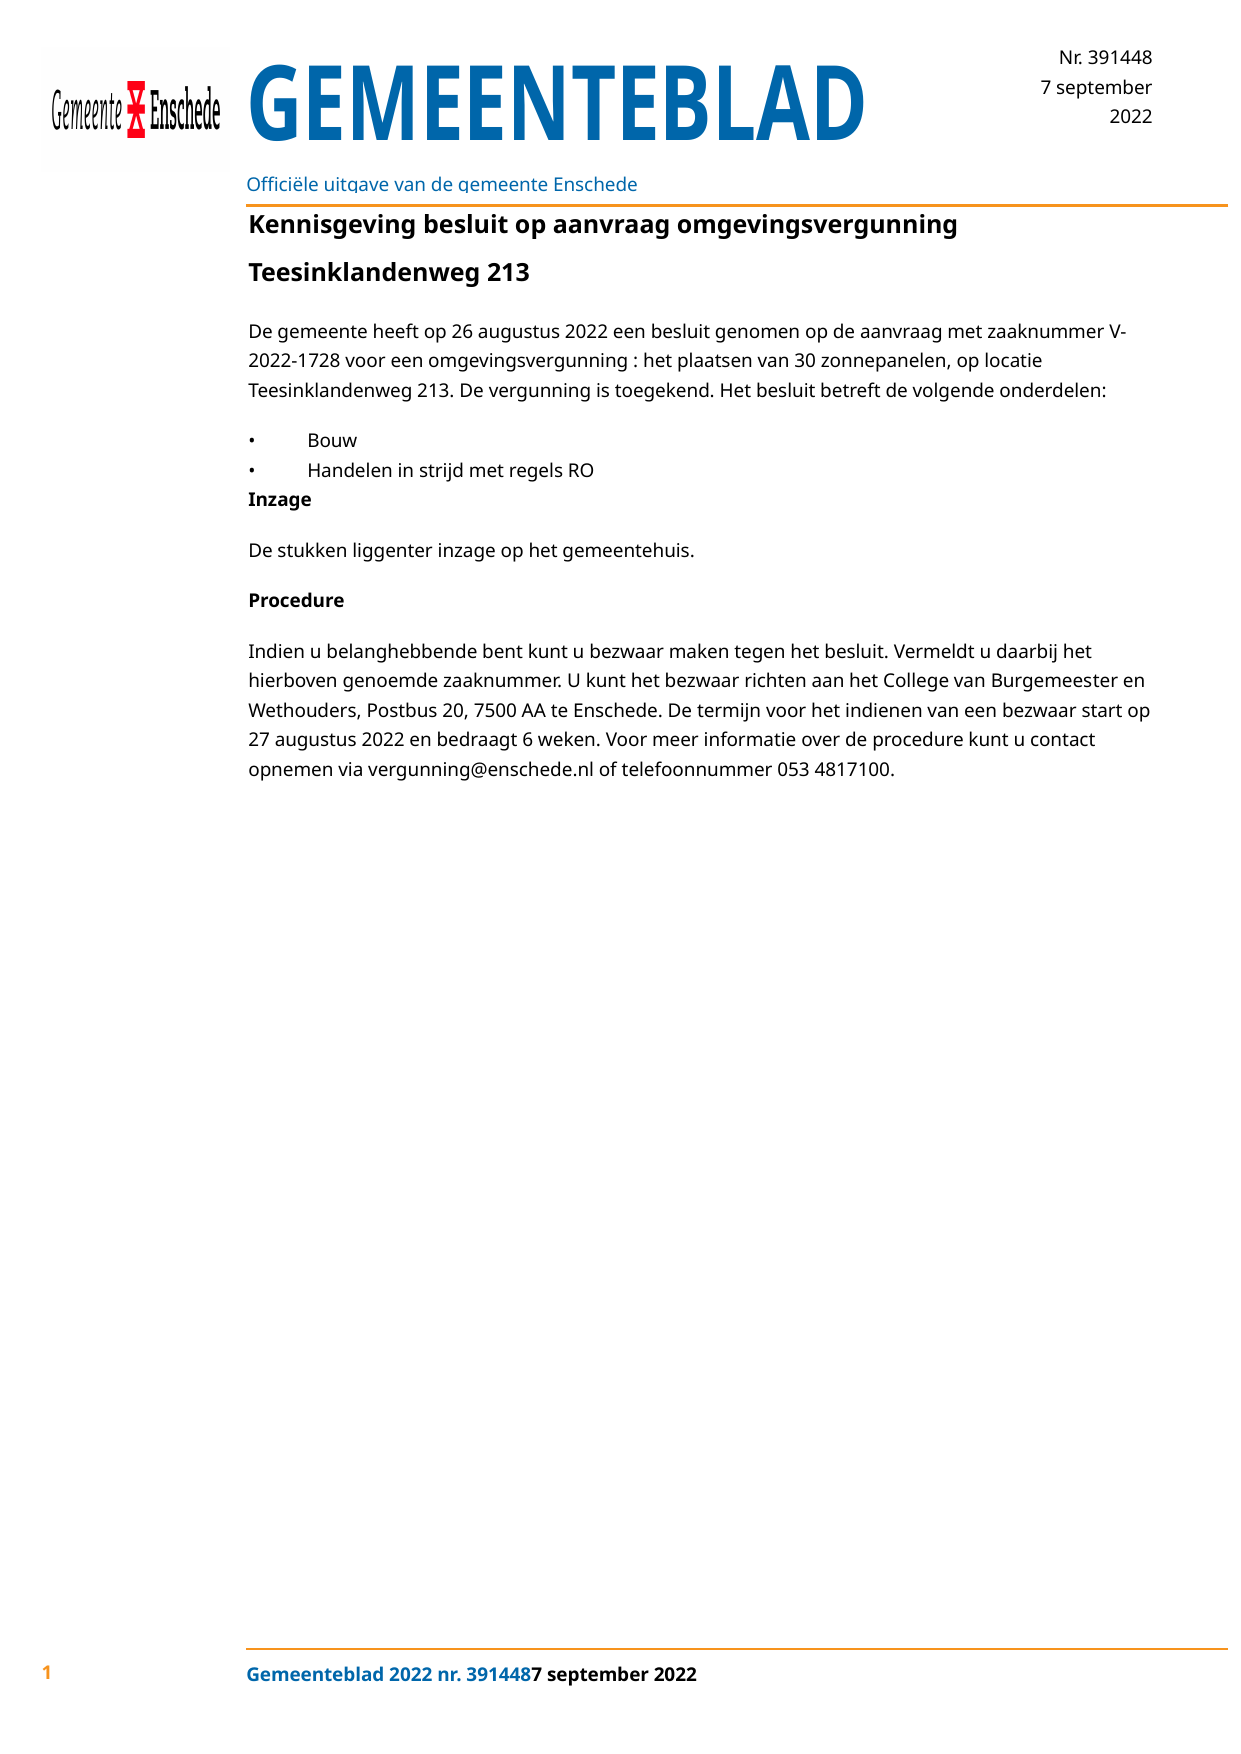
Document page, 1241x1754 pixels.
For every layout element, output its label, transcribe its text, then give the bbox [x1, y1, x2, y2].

text De gemeente heeft op 26 augustus 2022 een besluit genomen op de aanvraag met zaaknummer V-2022-1728 voor een omgevingsvergunning : het plaatsen van 30 zonnepanelen, op locatie Teesinklandenweg 213. De vergunning is toegekend. Het besluit betreft de volgende onderdelen: [248, 318, 1152, 403]
text Procedure [248, 587, 1152, 613]
text Kennisgeving besluit op aanvraag omgevingsvergunning Teesinklandenweg 213 [248, 207, 1152, 288]
list Handelen in strijd met regels RO [248, 457, 1152, 483]
picture [41, 47, 231, 172]
text Inzage [248, 487, 1152, 512]
list Bouw [248, 427, 1152, 453]
text De stukken liggenter inzage op het gemeentehuis. [248, 537, 1152, 563]
text Indien u belanghebbende bent kunt u bezwaar maken tegen het besluit. Vermeldt u daarbij het hierboven genoemde zaaknummer. U kunt het bezwaar richten aan het College van Burgemees­ter en Wethouders, Postbus 20, 7500 AA te Enschede. De termijn voor het indienen van een bezwaar start op 27 augustus 2022 en bedraagt 6 weken. Voor meer informatie over de procedure kunt u contact opnemen via vergunning@enschede.nl of telefoonnummer 053 4817100. [248, 638, 1152, 782]
